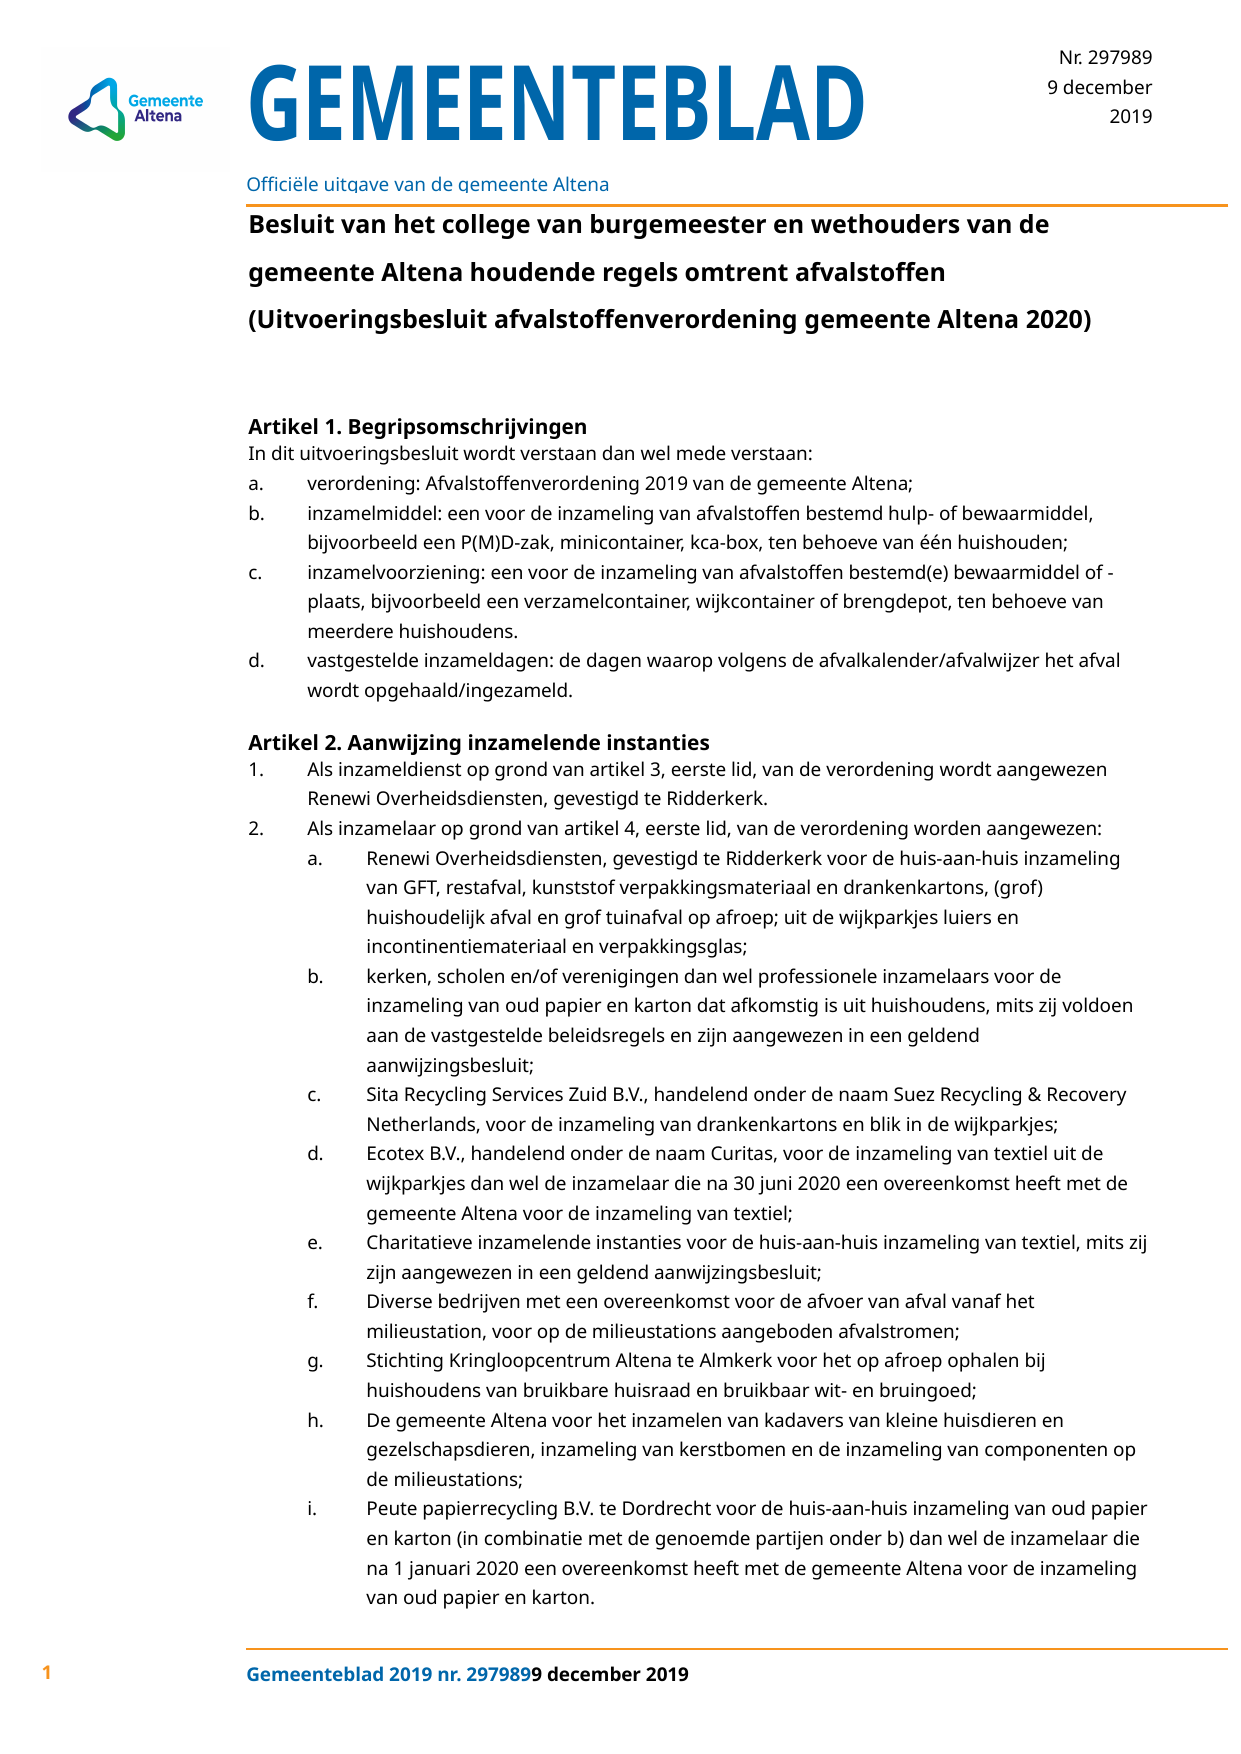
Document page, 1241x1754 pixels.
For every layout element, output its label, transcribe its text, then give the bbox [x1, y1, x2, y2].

picture [41, 47, 231, 172]
list kerken, scholen en/of verenigingen dan wel professionele inzamelaars voor de inzameling van oud papier en karton dat afkomstig is uit huishoudens, mits zij voldoen aan de vastgestelde beleidsregels en zijn aangewezen in een geldend aanwijzingsbesluit; [307, 963, 1152, 1078]
text Artikel 1. Begripsomschrijvingen [248, 412, 1152, 441]
list Charitatieve inzamelende instanties voor de huis-aan-huis inzameling van textiel, mits zij zijn aangewezen in een geldend aanwijzingsbesluit; [307, 1229, 1152, 1285]
list Sita Recycling Services Zuid B.V., handelend onder de naam Suez Recycling & Recovery Netherlands, voor de inzameling van drankenkartons en blik in de wijkparkjes; [307, 1081, 1152, 1137]
list Diverse bedrijven met een overeenkomst voor de afvoer van afval vanaf het milieustation, voor op de milieustations aangeboden afvalstromen; [307, 1288, 1152, 1344]
text In dit uitvoeringsbesluit wordt verstaan dan wel mede verstaan: [248, 441, 1152, 466]
text Besluit van het college van burgemeester en wethouders van de gemeente Altena houdende regels omtrent afvalstoffen (Uitvoeringsbesluit afvalstoffenverordening gemeente Altena 2020) [248, 207, 1152, 336]
list Stichting Kringloopcentrum Altena te Almkerk voor het op afroep ophalen bij huishoudens van bruikbare huisraad en bruikbaar wit- en bruingoed; [307, 1348, 1152, 1403]
list Peute papierrecycling B.V. te Dordrecht voor de huis-aan-huis inzameling van oud papier en karton (in combinatie met de genoemde partijen onder b) dan wel de inzamelaar die na 1 januari 2020 een overeenkomst heeft met de gemeente Altena voor de inzameling van oud papier en karton. [307, 1496, 1152, 1610]
list Als inzameldienst op grond van artikel 3, eerste lid, van de verordening wordt aangewezen Renewi Overheidsdiensten, gevestigd te Ridderkerk. [248, 756, 1152, 811]
list inzamelvoorziening: een voor de inzameling van afvalstoffen bestemd(e) bewaarmiddel of -plaats, bijvoorbeeld een verzamelcontainer, wijkcontainer of brengdepot, ten behoeve van meerdere huishoudens. [248, 559, 1152, 644]
list verordening: Afvalstoffenverordening 2019 van de gemeente Altena; [248, 470, 1152, 496]
list Als inzamelaar op grond van artikel 4, eerste lid, van de verordening worden aangewezen: [248, 815, 1152, 841]
list De gemeente Altena voor het inzamelen van kadavers van kleine huisdieren en gezelschapsdieren, inzameling van kerstbomen en de inzameling van componenten op de milieustations; [307, 1407, 1152, 1492]
list Ecotex B.V., handelend onder de naam Curitas, voor de inzameling van textiel uit de wijkparkjes dan wel de inzamelaar die na 30 juni 2020 een overeenkomst heeft met de gemeente Altena voor de inzameling van textiel; [307, 1141, 1152, 1226]
list vastgestelde inzameldagen: de dagen waarop volgens de afvalkalender/afvalwijzer het afval wordt opgehaald/ingezameld. [248, 648, 1152, 703]
list inzamelmiddel: een voor de inzameling van afvalstoffen bestemd hulp- of bewaarmiddel, bijvoorbeeld een P(M)D-zak, minicontainer, kca-box, ten behoeve van één huishouden; [248, 500, 1152, 555]
text Artikel 2. Aanwijzing inzamelende instanties [248, 728, 1152, 756]
list Renewi Overheidsdiensten, gevestigd te Ridderkerk voor de huis-aan-huis inzameling van GFT, restafval, kunststof verpakkingsmateriaal en drankenkartons, (grof) huishoudelijk afval en grof tuinafval op afroep; uit de wijkparkjes luiers en incontinentiemateriaal en verpakkingsglas; [307, 845, 1152, 959]
